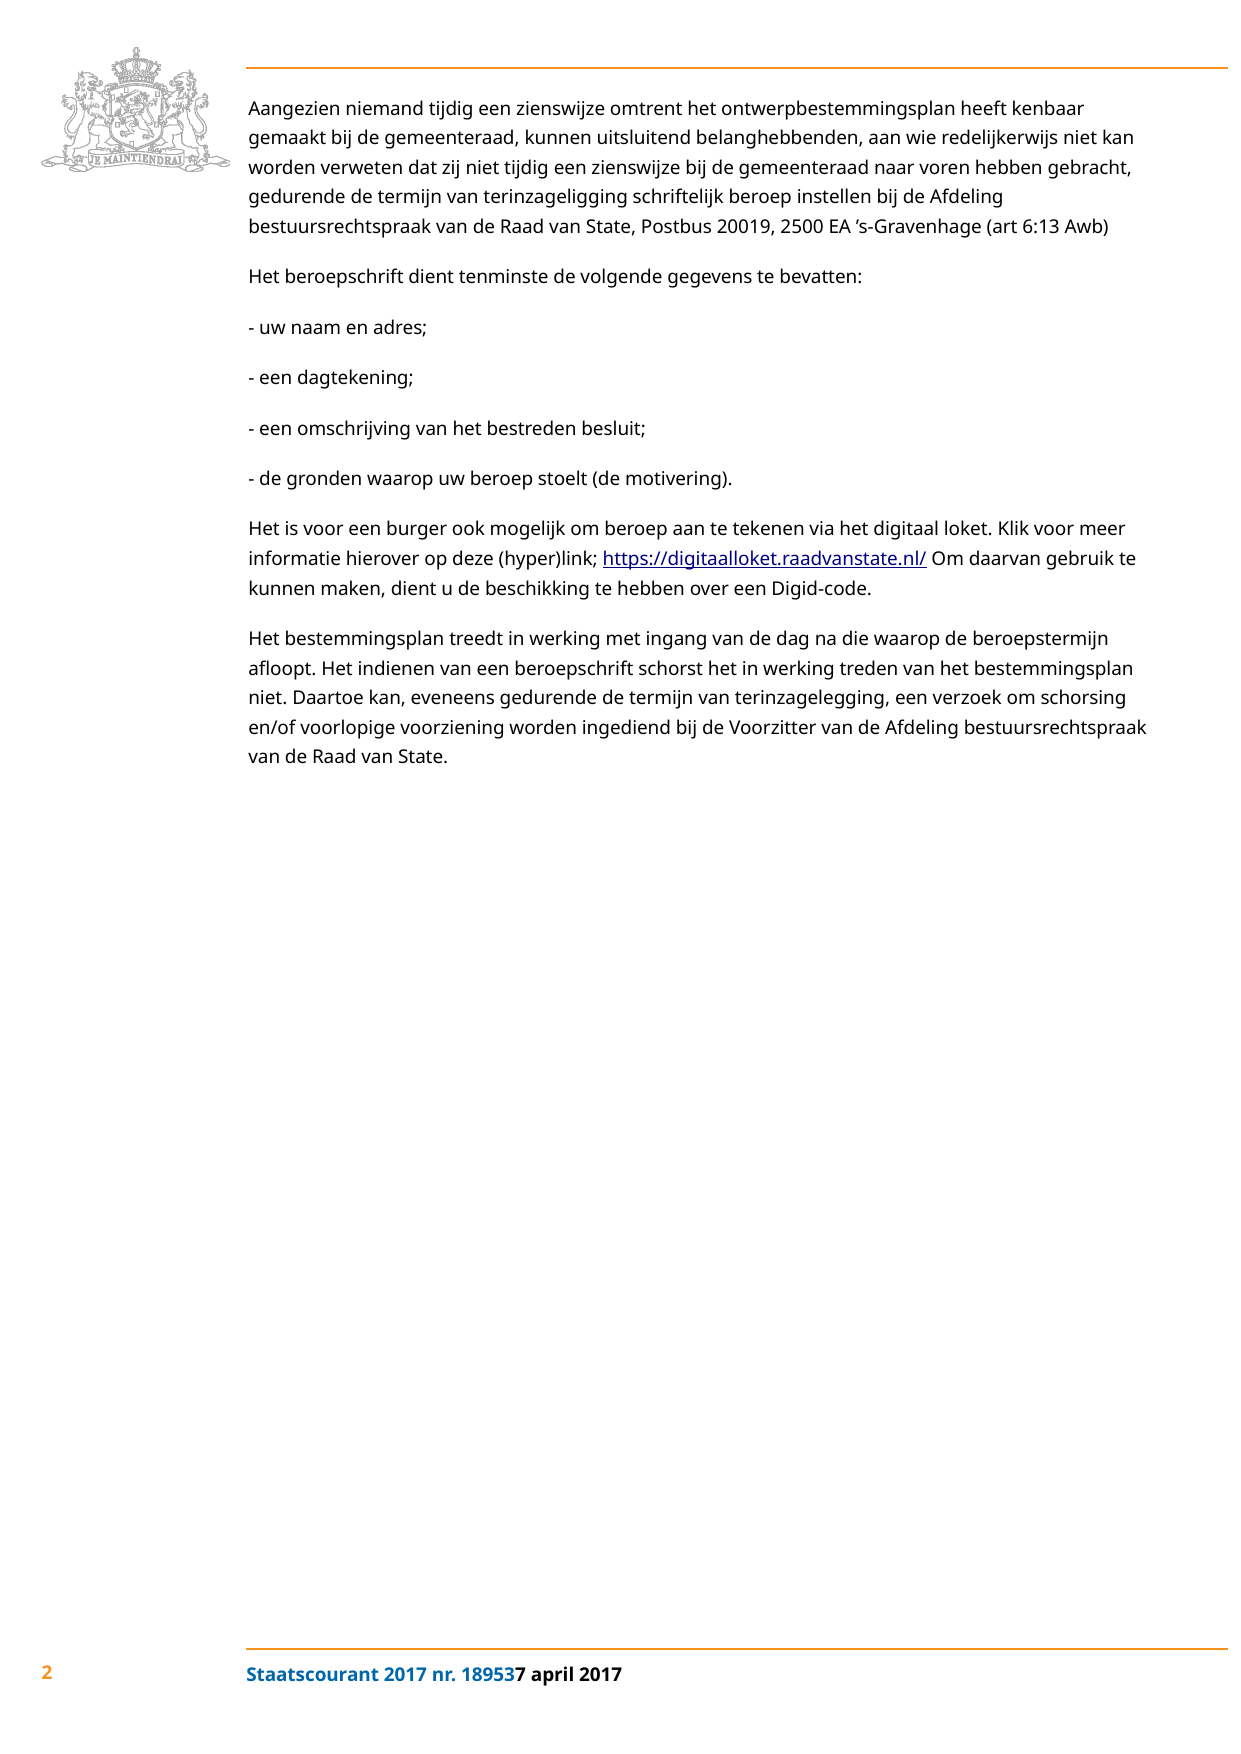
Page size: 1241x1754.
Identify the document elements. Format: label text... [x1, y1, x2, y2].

text - de gronden waarop uw beroep stoelt (de motivering). [248, 465, 1152, 491]
text - een dagtekening; [248, 364, 1152, 390]
picture [41, 47, 231, 172]
text Het is voor een burger ook mogelijk om beroep aan te tekenen via het digitaal loket. Klik voor meer informatie hierover op deze (hyper)link; https://digitaalloket.raadvanstate.nl/ Om daarvan gebruik te kunnen maken, dient u de beschikking te hebben over een Digid-code. [248, 516, 1152, 601]
text - een omschrijving van het bestreden besluit; [248, 415, 1152, 441]
text Het bestemmingsplan treedt in werking met ingang van de dag na die waarop de beroepstermijn afloopt. Het indienen van een beroepschrift schorst het in werking treden van het bestemmingsplan niet. Daartoe kan, eveneens gedurende de termijn van terinzagelegging, een verzoek om schorsing en/of voorlopige voorziening worden ingediend bij de Voorzitter van de Afdeling bestuursrechtspraak van de Raad van State. [248, 625, 1152, 769]
text Aangezien niemand tijdig een zienswijze omtrent het ontwerpbestemmingsplan heeft kenbaar gemaakt bij de gemeenteraad, kunnen uitsluitend belanghebbenden, aan wie redelijkerwijs niet kan worden verweten dat zij niet tijdig een zienswijze bij de gemeenteraad naar voren hebben gebracht, gedurende de termijn van terinzageligging schriftelijk beroep instellen bij de Afdeling bestuursrechtspraak van de Raad van State, Postbus 20019, 2500 EA ’s-Gravenhage (art 6:13 Awb) [248, 95, 1152, 239]
text - uw naam en adres; [248, 314, 1152, 340]
text Het beroepschrift dient tenminste de volgende gegevens te bevatten: [248, 263, 1152, 289]
